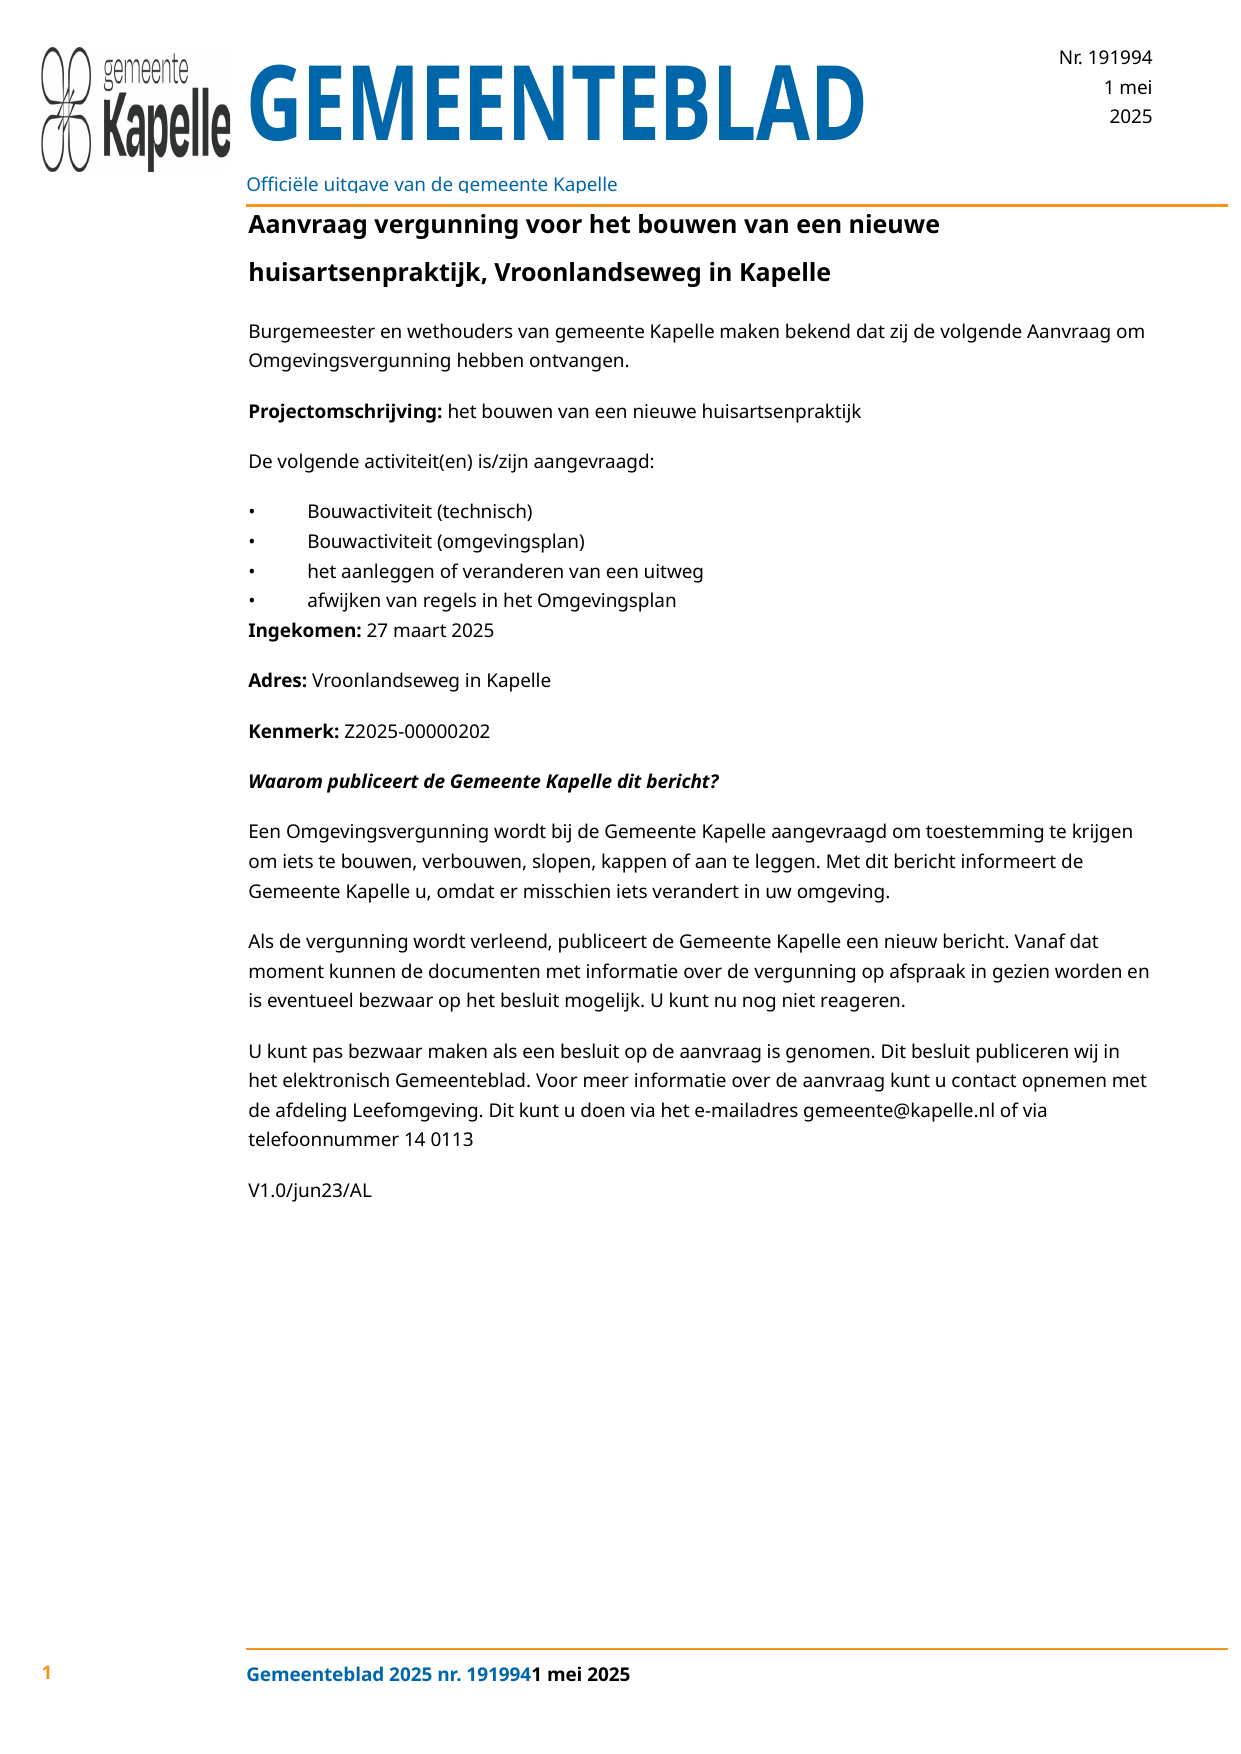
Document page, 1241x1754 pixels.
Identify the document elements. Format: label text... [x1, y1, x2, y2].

list Bouwactiviteit (omgevingsplan) [248, 528, 1152, 554]
text Waarom publiceert de Gemeente Kapelle dit bericht? [248, 768, 1152, 794]
text Aanvraag vergunning voor het bouwen van een nieuwe huisartsenpraktijk, Vroonlandseweg in Kapelle [248, 207, 1152, 288]
text Burgemeester en wethouders van gemeente Kapelle maken bekend dat zij de volgende Aanvraag om Omgevingsvergunning hebben ontvangen. [248, 318, 1152, 373]
text Een Omgevingsvergunning wordt bij de Gemeente Kapelle aangevraagd om toestemming te krijgen om iets te bouwen, verbouwen, slopen, kappen of aan te leggen. Met dit bericht informeert de Gemeente Kapelle u, omdat er misschien iets verandert in uw omgeving. [248, 819, 1152, 904]
text U kunt pas bezwaar maken als een besluit op de aanvraag is genomen. Dit besluit publiceren wij in het elektronisch Gemeenteblad. Voor meer informatie over de aanvraag kunt u contact opnemen met de afdeling Leefomgeving. Dit kunt u doen via het e-mailadres gemeente@kapelle.nl of via telefoonnummer 14 0113 [248, 1038, 1152, 1152]
text Als de vergunning wordt verleend, publiceert de Gemeente Kapelle een nieuw bericht. Vanaf dat moment kunnen de documenten met informatie over de vergunning op afspraak in gezien worden en is eventueel bezwaar op het besluit mogelijk. U kunt nu nog niet reageren. [248, 928, 1152, 1013]
text Kenmerk: Z2025-00000202 [248, 718, 1152, 744]
list afwijken van regels in het Omgevingsplan [248, 587, 1152, 613]
text Ingekomen: 27 maart 2025 [248, 617, 1152, 643]
list het aanleggen of veranderen van een uitweg [248, 558, 1152, 584]
text De volgende activiteit(en) is/zijn aangevraagd: [248, 448, 1152, 474]
list Bouwactiviteit (technisch) [248, 499, 1152, 524]
picture [41, 47, 231, 172]
text Adres: Vroonlandseweg in Kapelle [248, 667, 1152, 693]
text Projectomschrijving: het bouwen van een nieuwe huisartsenpraktijk [248, 398, 1152, 424]
text V1.0/jun23/AL [248, 1177, 1152, 1203]
